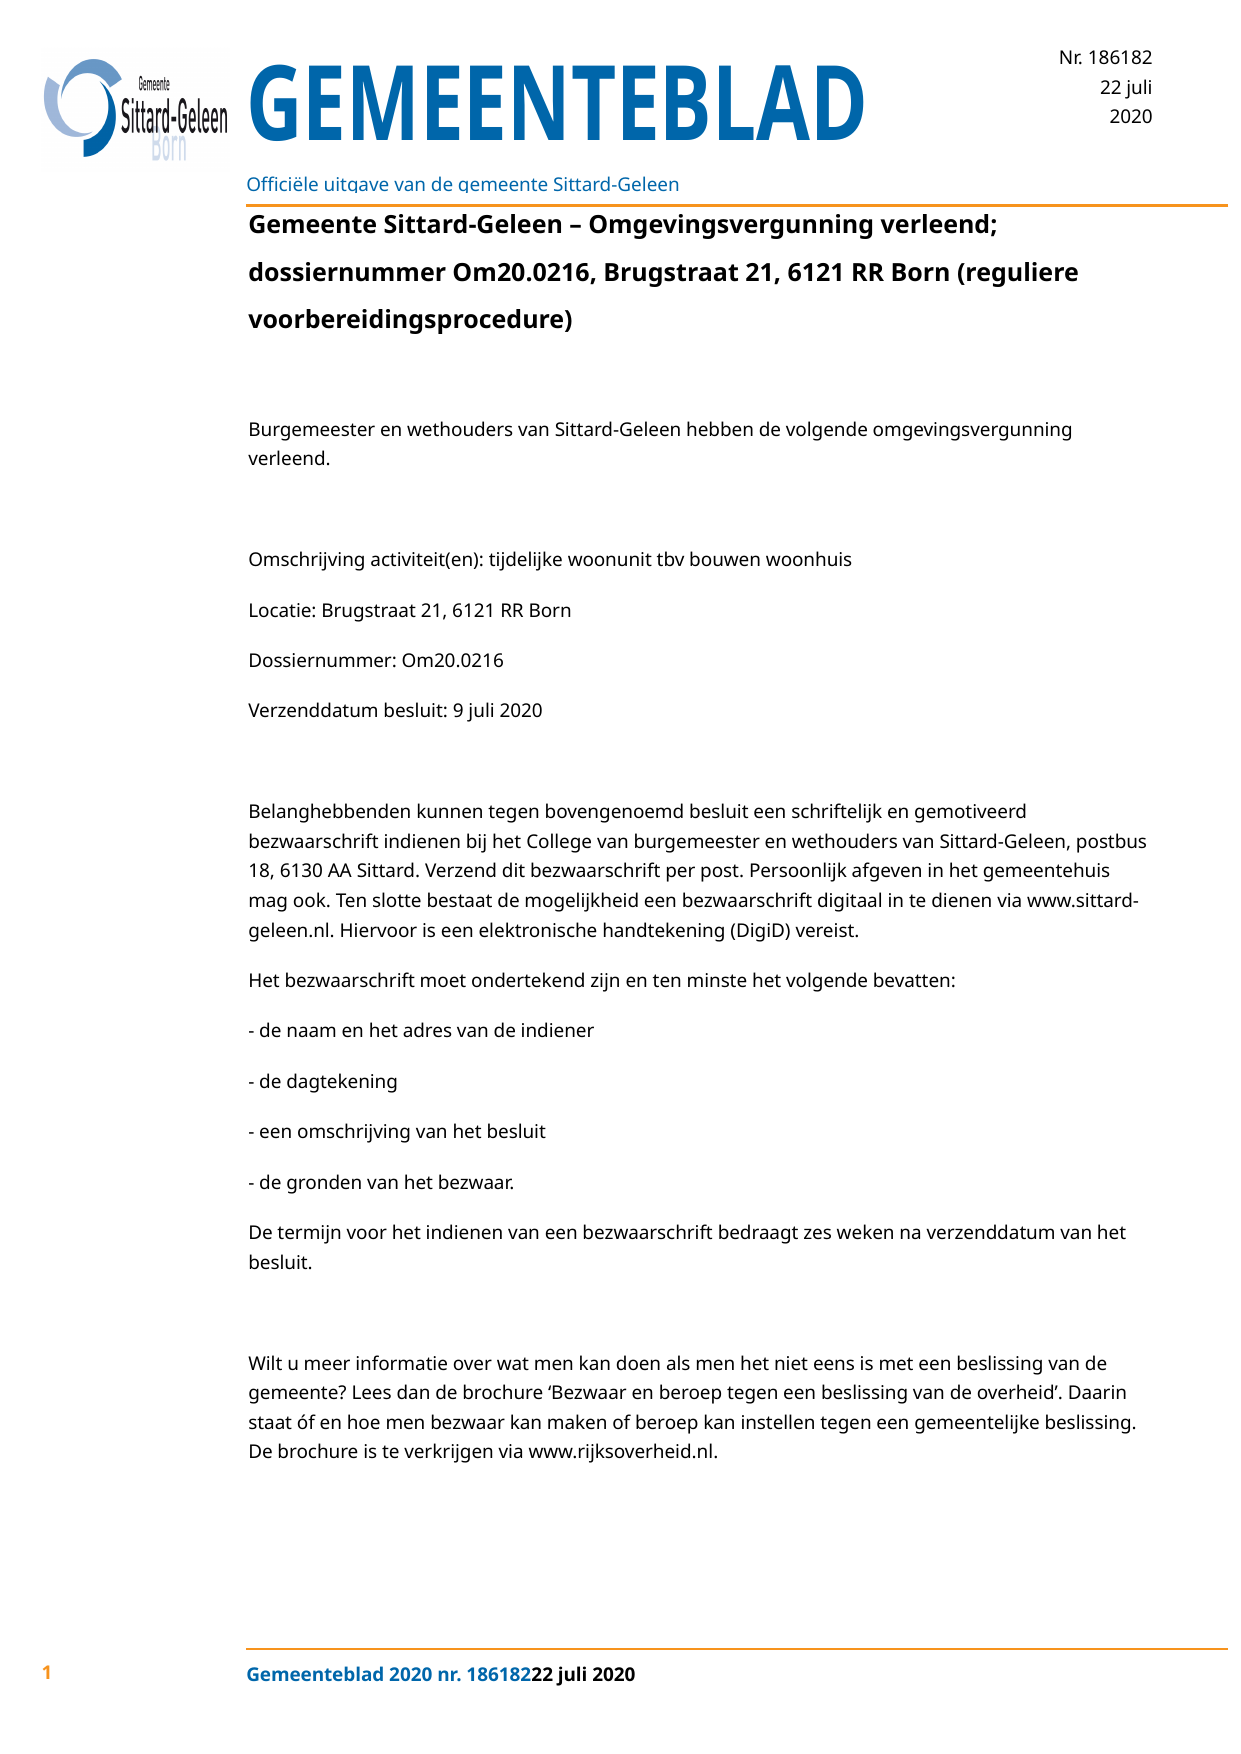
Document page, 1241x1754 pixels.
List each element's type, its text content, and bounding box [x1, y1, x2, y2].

text Omschrijving activiteit(en): tijdelijke woonunit tbv bouwen woonhuis [248, 546, 1152, 572]
text Locatie: Brugstraat 21, 6121 RR Born [248, 597, 1152, 622]
text Belanghebbenden kunnen tegen bovengenoemd besluit een schriftelijk en gemotiveerd bezwaarschrift indienen bij het College van burgemeester en wethouders van Sittard-Geleen, postbus 18, 6130 AA Sittard. Verzend dit bezwaarschrift per post. Persoonlijk afgeven in het gemeentehuis mag ook. Ten slotte bestaat de mogelijkheid een bezwaarschrift digitaal in te dienen via www.sittard-geleen.nl. Hiervoor is een elektronische handtekening (DigiD) vereist. [248, 798, 1152, 942]
text De termijn voor het indienen van een bezwaarschrift bedraagt zes weken na verzenddatum van het besluit. [248, 1219, 1152, 1274]
text Gemeente Sittard-Geleen – Omgevingsvergunning verleend; dossiernummer Om20.0216, Brugstraat 21, 6121 RR Born (reguliere voorbereidingsprocedure) [248, 207, 1152, 336]
text Verzenddatum besluit: 9 juli 2020 [248, 698, 1152, 723]
text - de gronden van het bezwaar. [248, 1169, 1152, 1194]
text - de dagtekening [248, 1068, 1152, 1094]
text Dossiernummer: Om20.0216 [248, 647, 1152, 673]
text Burgemeester en wethouders van Sittard-Geleen hebben de volgende omgevingsvergunning verleend. [248, 416, 1152, 471]
text Wilt u meer informatie over wat men kan doen als men het niet eens is met een beslissing van de gemeente? Lees dan de brochure ‘Bezwaar en beroep tegen een beslissing van de overheid’. Daarin staat óf en hoe men bezwaar kan maken of beroep kan instellen tegen een gemeentelijke beslissing. De brochure is te verkrijgen via www.rijksoverheid.nl. [248, 1350, 1152, 1464]
picture [41, 47, 231, 172]
text - een omschrijving van het besluit [248, 1118, 1152, 1144]
text Het bezwaarschrift moet ondertekend zijn en ten minste het volgende bevatten: [248, 967, 1152, 993]
text - de naam en het adres van de indiener [248, 1018, 1152, 1043]
